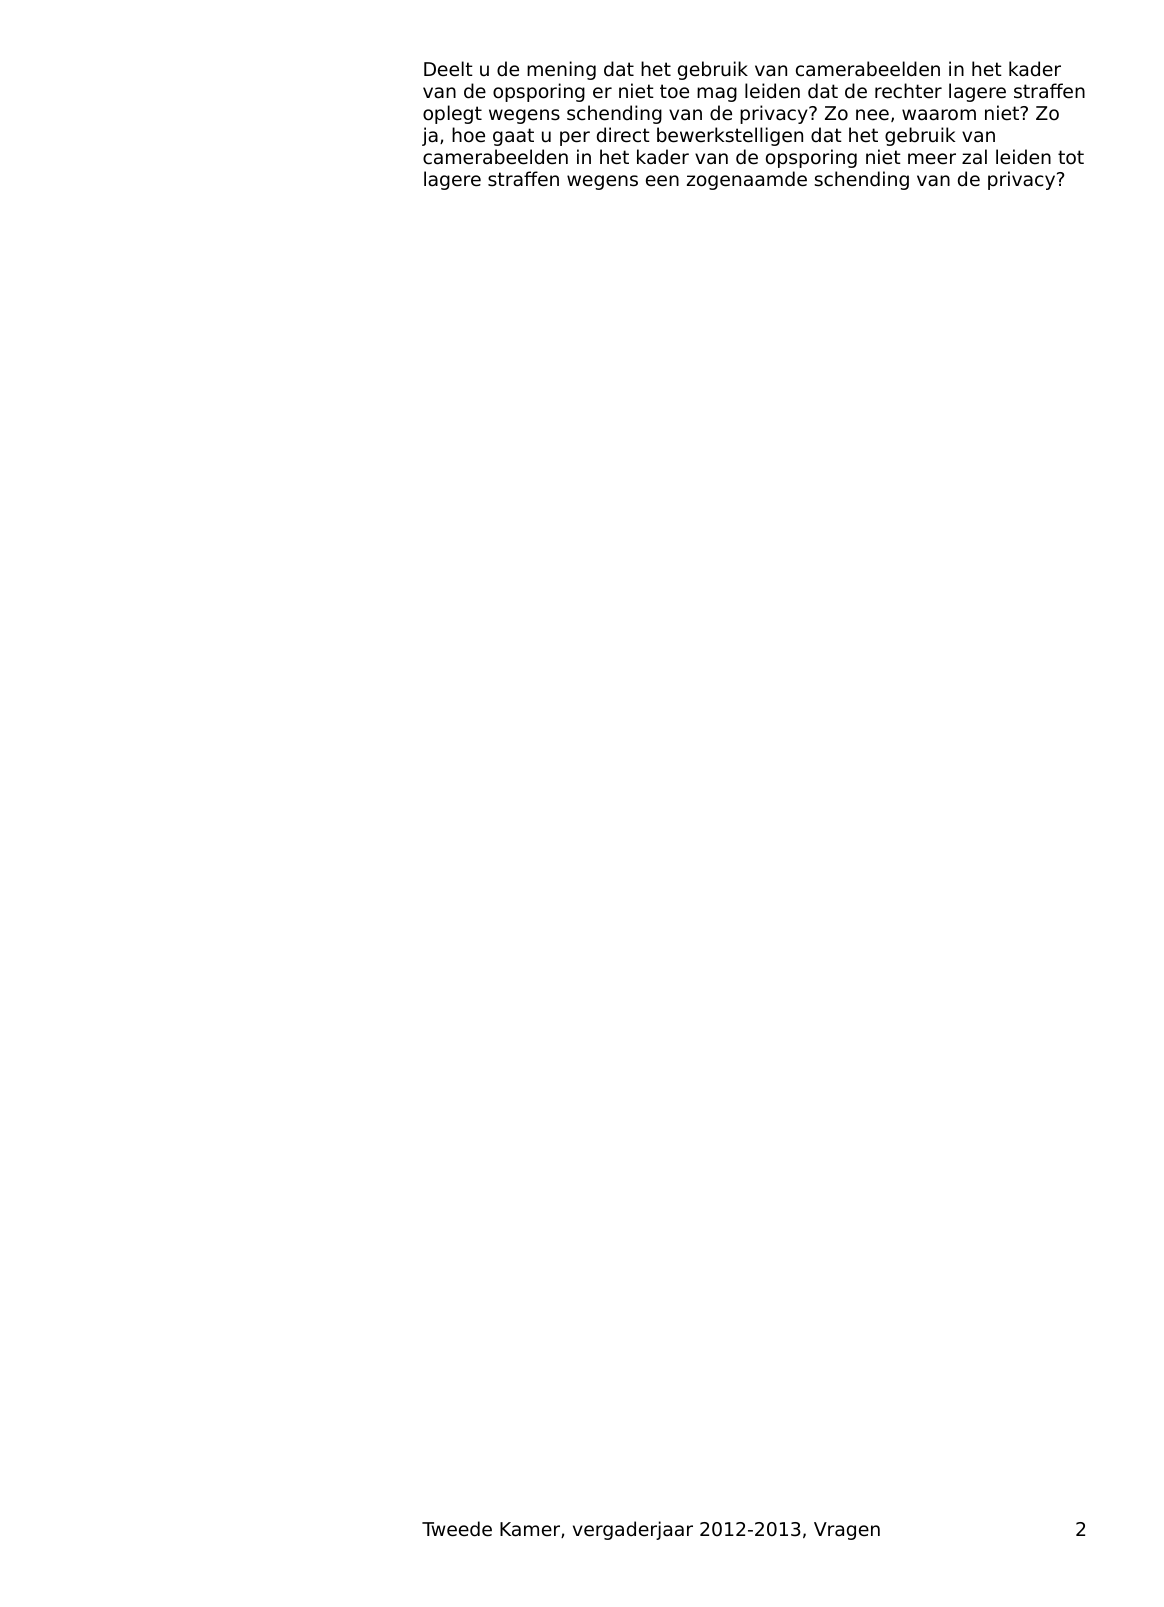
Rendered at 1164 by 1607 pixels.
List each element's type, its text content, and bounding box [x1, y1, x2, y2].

text Deelt u de mening dat het gebruik van camerabeelden in het kader van de opsporing er niet toe mag leiden dat de rechter lagere straffen oplegt wegens schending van de privacy? Zo nee, waarom niet? Zo ja, hoe gaat u per direct bewerkstelligen dat het gebruik van camerabeelden in het kader van de opsporing niet meer zal leiden tot lagere straffen wegens een zogenaamde schending van de privacy? [422, 59, 1087, 191]
